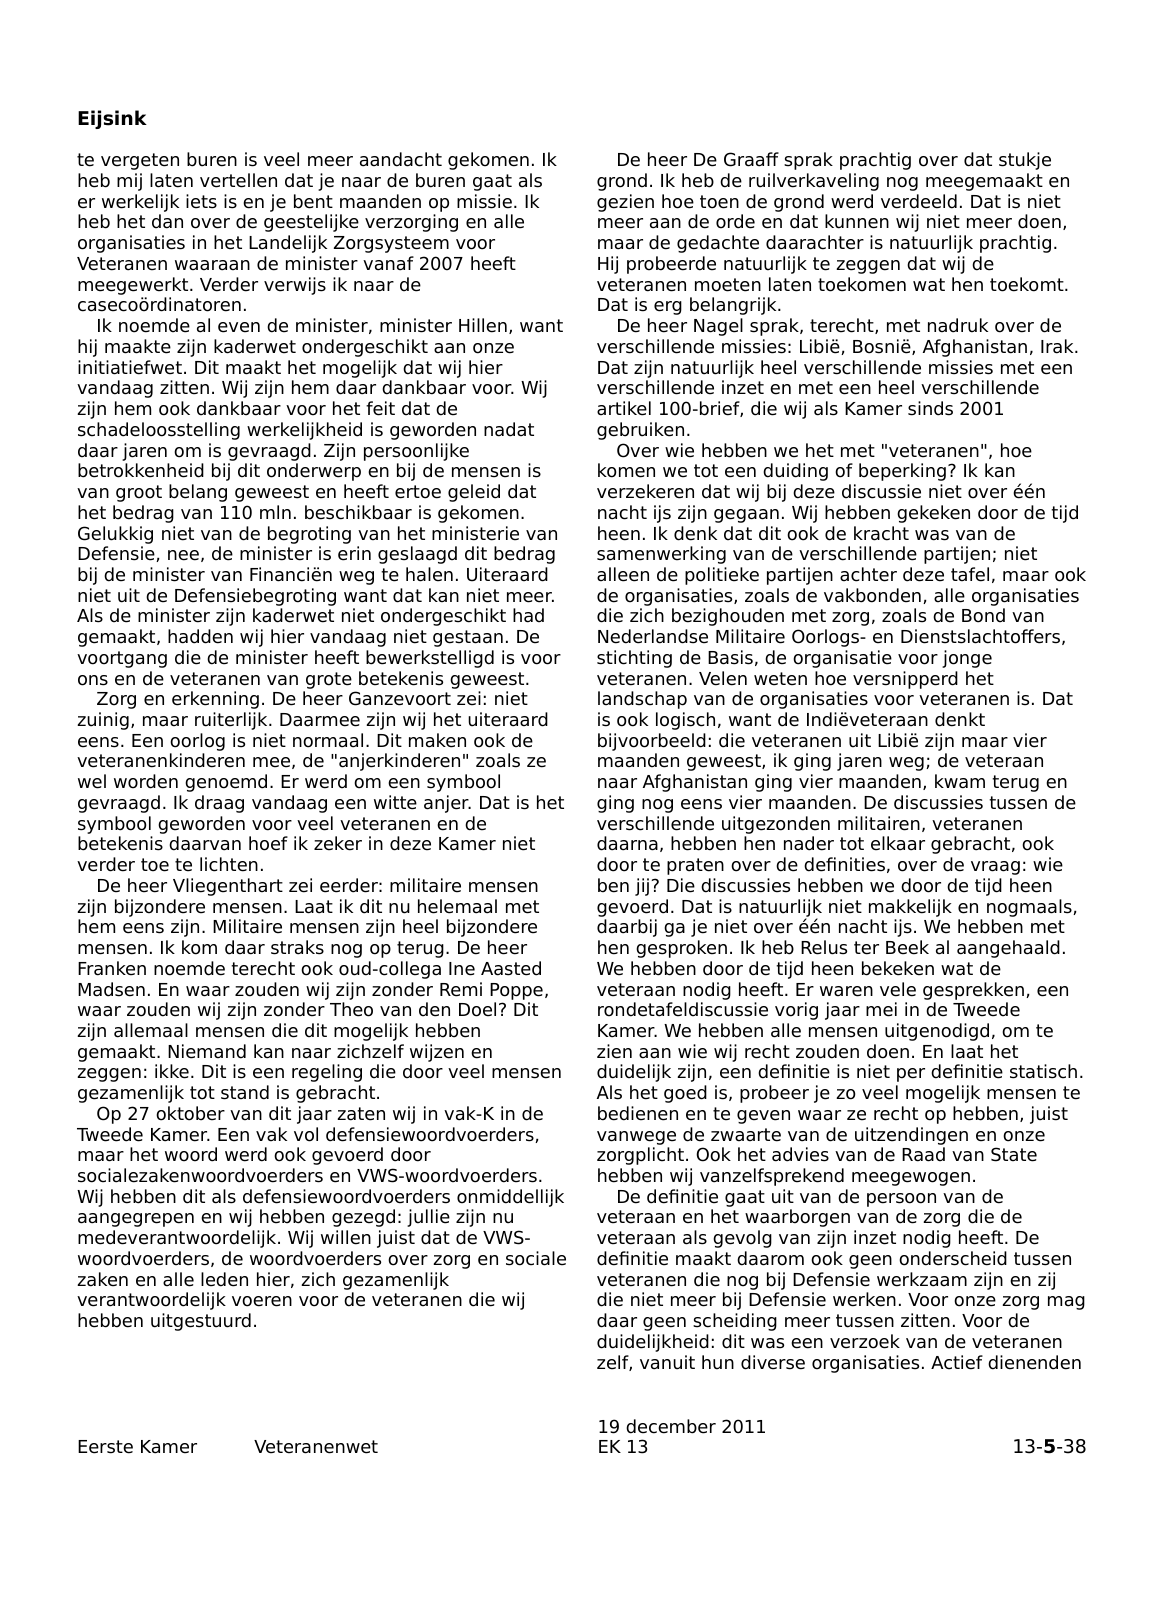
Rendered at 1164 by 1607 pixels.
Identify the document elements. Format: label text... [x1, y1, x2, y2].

text te vergeten buren is veel meer aandacht gekomen. Ik heb mij laten vertellen dat je naar de buren gaat als er werkelijk iets is en je bent maanden op missie. Ik heb het dan over de geestelijke verzorging en alle organisaties in het Landelijk Zorgsysteem voor Veteranen waaraan de minister vanaf 2007 heeft meegewerkt. Verder verwijs ik naar de casecoördinatoren. [77, 150, 567, 316]
text Op 27 oktober van dit jaar zaten wij in vak-K in de Tweede Kamer. Een vak vol defensiewoordvoerders, maar het woord werd ook gevoerd door socialezakenwoordvoerders en VWS-woordvoerders. Wij hebben dit als defensiewoordvoerders onmiddellijk aangegrepen en wij hebben gezegd: jullie zijn nu medeverantwoordelijk. Wij willen juist dat de VWS-woordvoerders, de woordvoerders over zorg en sociale zaken en alle leden hier, zich gezamenlijk verantwoordelijk voeren voor de veteranen die wij hebben uitgestuurd. [77, 1104, 567, 1332]
text De heer Vliegenthart zei eerder: militaire mensen zijn bijzondere mensen. Laat ik dit nu helemaal met hem eens zijn. Militaire mensen zijn heel bijzondere mensen. Ik kom daar straks nog op terug. De heer Franken noemde terecht ook oud-collega Ine Aasted Madsen. En waar zouden wij zijn zonder Remi Poppe, waar zouden wij zijn zonder Theo van den Doel? Dit zijn allemaal mensen die dit mogelijk hebben gemaakt. Niemand kan naar zichzelf wijzen en zeggen: ikke. Dit is een regeling die door veel mensen gezamenlijk tot stand is gebracht. [77, 876, 567, 1104]
text Zorg en erkenning. De heer Ganzevoort zei: niet zuinig, maar ruiterlijk. Daarmee zijn wij het uiteraard eens. Een oorlog is niet normaal. Dit maken ook de veteranenkinderen mee, de "anjerkinderen" zoals ze wel worden genoemd. Er werd om een symbool gevraagd. Ik draag vandaag een witte anjer. Dat is het symbool geworden voor veel veteranen en de betekenis daarvan hoef ik zeker in deze Kamer niet verder toe te lichten. [77, 689, 567, 876]
text De definitie gaat uit van de persoon van de veteraan en het waarborgen van de zorg die de veteraan als gevolg van zijn inzet nodig heeft. De definitie maakt daarom ook geen onderscheid tussen veteranen die nog bij Defensie werkzaam zijn en zij die niet meer bij Defensie werken. Voor onze zorg mag daar geen scheiding meer tussen zitten. Voor de duidelijkheid: dit was een verzoek van de veteranen zelf, vanuit hun diverse organisaties. Actief dienenden [596, 1187, 1087, 1373]
text De heer Nagel sprak, terecht, met nadruk over de verschillende missies: Libië, Bosnië, Afghanistan, Irak. Dat zijn natuurlijk heel verschillende missies met een verschillende inzet en met een heel verschillende artikel 100-brief, die wij als Kamer sinds 2001 gebruiken. [596, 316, 1087, 440]
text Ik noemde al even de minister, minister Hillen, want hij maakte zijn kaderwet ondergeschikt aan onze initiatiefwet. Dit maakt het mogelijk dat wij hier vandaag zitten. Wij zijn hem daar dankbaar voor. Wij zijn hem ook dankbaar voor het feit dat de schadeloosstelling werkelijkheid is geworden nadat daar jaren om is gevraagd. Zijn persoonlijke betrokkenheid bij dit onderwerp en bij de mensen is van groot belang geweest en heeft ertoe geleid dat het bedrag van 110 mln. beschikbaar is gekomen. Gelukkig niet van de begroting van het ministerie van Defensie, nee, de minister is erin geslaagd dit bedrag bij de minister van Financiën weg te halen. Uiteraard niet uit de Defensiebegroting want dat kan niet meer. Als de minister zijn kaderwet niet ondergeschikt had gemaakt, hadden wij hier vandaag niet gestaan. De voortgang die de minister heeft bewerkstelligd is voor ons en de veteranen van grote betekenis geweest. [77, 316, 567, 689]
text De heer De Graaff sprak prachtig over dat stukje grond. Ik heb de ruilverkaveling nog meegemaakt en gezien hoe toen de grond werd verdeeld. Dat is niet meer aan de orde en dat kunnen wij niet meer doen, maar de gedachte daarachter is natuurlijk prachtig. Hij probeerde natuurlijk te zeggen dat wij de veteranen moeten laten toekomen wat hen toekomt. Dat is erg belangrijk. [596, 150, 1087, 316]
text Over wie hebben we het met "veteranen", hoe komen we tot een duiding of beperking? Ik kan verzekeren dat wij bij deze discussie niet over één nacht ijs zijn gegaan. Wij hebben gekeken door de tijd heen. Ik denk dat dit ook de kracht was van de samenwerking van de verschillende partijen; niet alleen de politieke partijen achter deze tafel, maar ook de organisaties, zoals de vakbonden, alle organisaties die zich bezighouden met zorg, zoals de Bond van Nederlandse Militaire Oorlogs- en Dienstslachtoffers, stichting de Basis, de organisatie voor jonge veteranen. Velen weten hoe versnipperd het landschap van de organisaties voor veteranen is. Dat is ook logisch, want de Indiëveteraan denkt bijvoorbeeld: die veteranen uit Libië zijn maar vier maanden geweest, ik ging jaren weg; de veteraan naar Afghanistan ging vier maanden, kwam terug en ging nog eens vier maanden. De discussies tussen de verschillende uitgezonden militairen, veteranen daarna, hebben hen nader tot elkaar gebracht, ook door te praten over de definities, over de vraag: wie ben jij? Die discussies hebben we door de tijd heen gevoerd. Dat is natuurlijk niet makkelijk en nogmaals, daarbij ga je niet over één nacht ijs. We hebben met hen gesproken. Ik heb Relus ter Beek al aangehaald. We hebben door de tijd heen bekeken wat de veteraan nodig heeft. Er waren vele gesprekken, een rondetafeldiscussie vorig jaar mei in de Tweede Kamer. We hebben alle mensen uitgenodigd, om te zien aan wie wij recht zouden doen. En laat het duidelijk zijn, een definitie is niet per definitie statisch. Als het goed is, probeer je zo veel mogelijk mensen te bedienen en te geven waar ze recht op hebben, juist vanwege de zwaarte van de uitzendingen en onze zorgplicht. Ook het advies van de Raad van State hebben wij vanzelfsprekend meegewogen. [596, 440, 1087, 1187]
